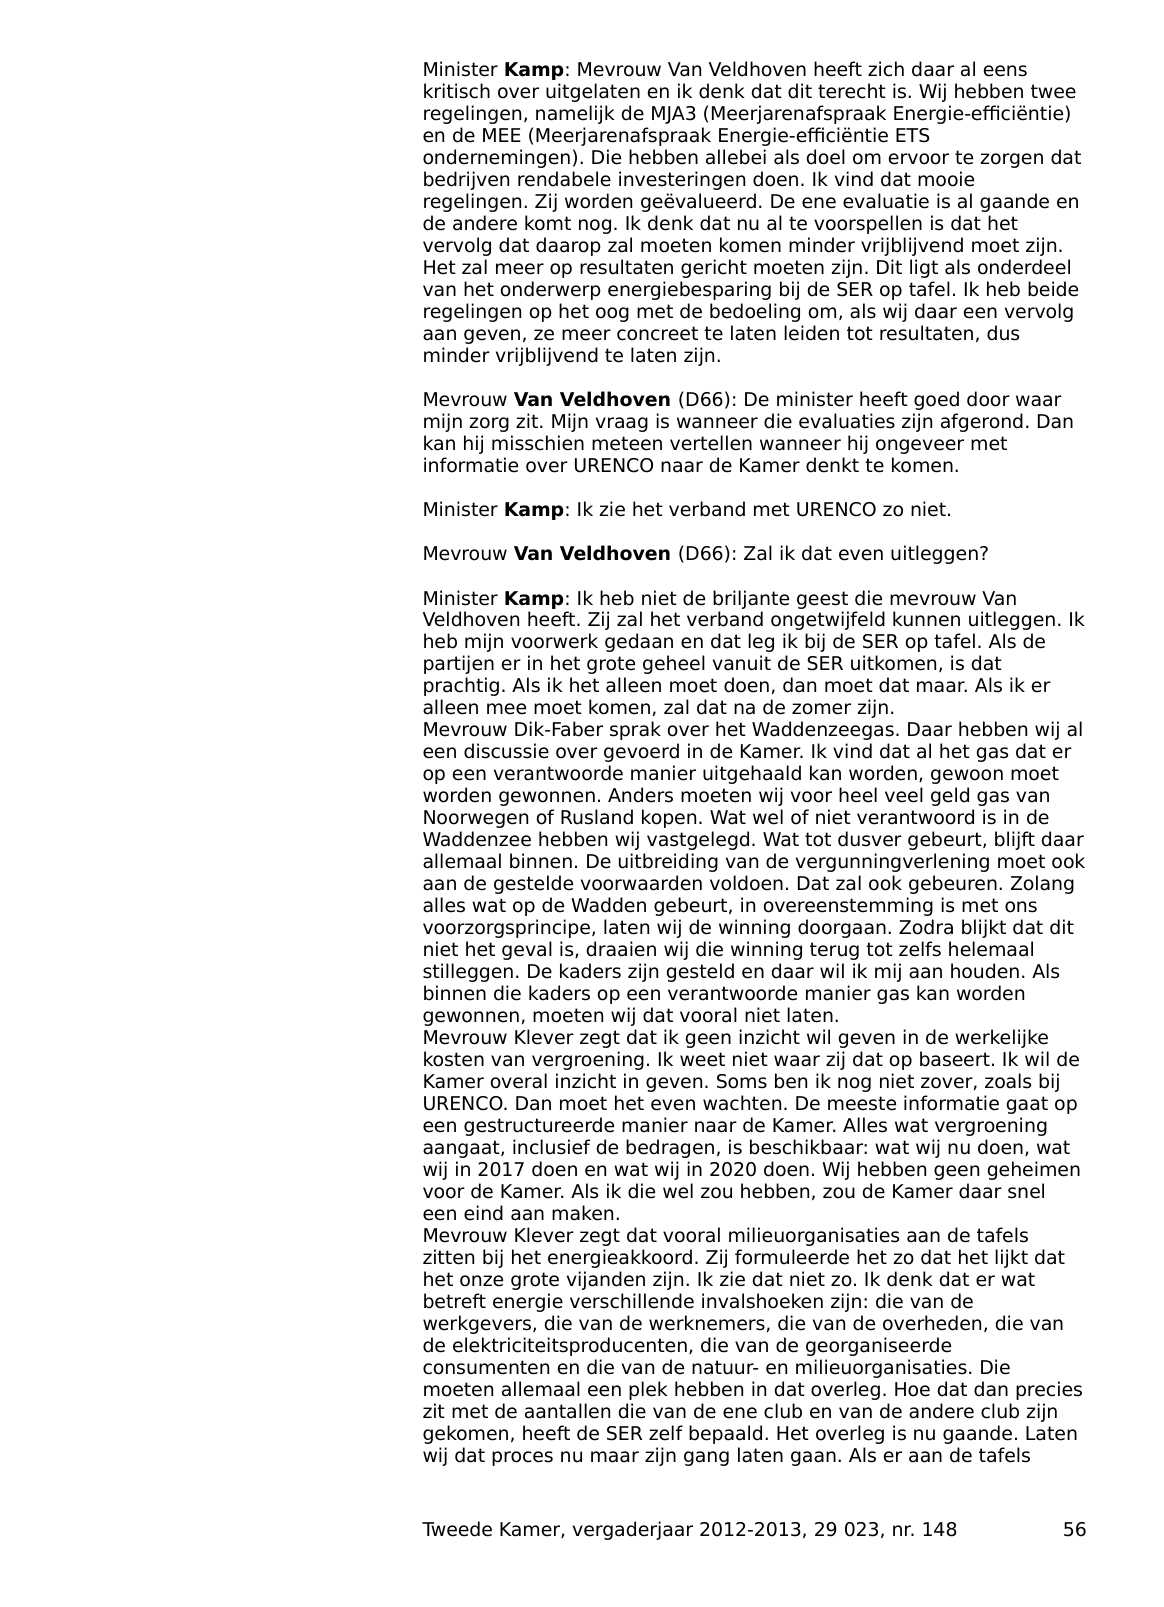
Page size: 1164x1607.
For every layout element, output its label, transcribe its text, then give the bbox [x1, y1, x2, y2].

text Mevrouw Van Veldhoven (D66): Zal ik dat even uitleggen? [422, 543, 1087, 565]
text Mevrouw Dik-Faber sprak over het Waddenzeegas. Daar hebben wij al een discussie over gevoerd in de Kamer. Ik vind dat al het gas dat er op een verantwoorde manier uitgehaald kan worden, gewoon moet worden gewonnen. Anders moeten wij voor heel veel geld gas van Noorwegen of Rusland kopen. Wat wel of niet verantwoord is in de Waddenzee hebben wij vastgelegd. Wat tot dusver gebeurt, blijft daar allemaal binnen. De uitbreiding van de vergunningverlening moet ook aan de gestelde voorwaarden voldoen. Dat zal ook gebeuren. Zolang alles wat op de Wadden gebeurt, in overeenstemming is met ons voorzorgsprincipe, laten wij de winning doorgaan. Zodra blijkt dat dit niet het geval is, draaien wij die winning terug tot zelfs helemaal stilleggen. De kaders zijn gesteld en daar wil ik mij aan houden. Als binnen die kaders op een verantwoorde manier gas kan worden gewonnen, moeten wij dat vooral niet laten. [422, 719, 1087, 1027]
text Minister Kamp: Ik zie het verband met URENCO zo niet. [422, 499, 1087, 521]
text Mevrouw Van Veldhoven (D66): De minister heeft goed door waar mijn zorg zit. Mijn vraag is wanneer die evaluaties zijn afgerond. Dan kan hij misschien meteen vertellen wanneer hij ongeveer met informatie over URENCO naar de Kamer denkt te komen. [422, 389, 1087, 477]
text Minister Kamp: Ik heb niet de briljante geest die mevrouw Van Veldhoven heeft. Zij zal het verband ongetwijfeld kunnen uitleggen. Ik heb mijn voorwerk gedaan en dat leg ik bij de SER op tafel. Als de partijen er in het grote geheel vanuit de SER uitkomen, is dat prachtig. Als ik het alleen moet doen, dan moet dat maar. Als ik er alleen mee moet komen, zal dat na de zomer zijn. [422, 587, 1087, 719]
text Mevrouw Klever zegt dat ik geen inzicht wil geven in de werkelijke kosten van vergroening. Ik weet niet waar zij dat op baseert. Ik wil de Kamer overal inzicht in geven. Soms ben ik nog niet zover, zoals bij URENCO. Dan moet het even wachten. De meeste informatie gaat op een gestructureerde manier naar de Kamer. Alles wat vergroening aangaat, inclusief de bedragen, is beschikbaar: wat wij nu doen, wat wij in 2017 doen en wat wij in 2020 doen. Wij hebben geen geheimen voor de Kamer. Als ik die wel zou hebben, zou de Kamer daar snel een eind aan maken. [422, 1027, 1087, 1225]
text Minister Kamp: Mevrouw Van Veldhoven heeft zich daar al eens kritisch over uitgelaten en ik denk dat dit terecht is. Wij hebben twee regelingen, namelijk de MJA3 (Meerjarenafspraak Energie-efficiëntie) en de MEE (Meerjarenafspraak Energie-efficiëntie ETS ondernemingen). Die hebben allebei als doel om ervoor te zorgen dat bedrijven rendabele investeringen doen. Ik vind dat mooie regelingen. Zij worden geëvalueerd. De ene evaluatie is al gaande en de andere komt nog. Ik denk dat nu al te voorspellen is dat het vervolg dat daarop zal moeten komen minder vrijblijvend moet zijn. Het zal meer op resultaten gericht moeten zijn. Dit ligt als onderdeel van het onderwerp energiebesparing bij de SER op tafel. Ik heb beide regelingen op het oog met de bedoeling om, als wij daar een vervolg aan geven, ze meer concreet te laten leiden tot resultaten, dus minder vrijblijvend te laten zijn. [422, 59, 1087, 367]
text Mevrouw Klever zegt dat vooral milieuorganisaties aan de tafels zitten bij het energieakkoord. Zij formuleerde het zo dat het lijkt dat het onze grote vijanden zijn. Ik zie dat niet zo. Ik denk dat er wat betreft energie verschillende invalshoeken zijn: die van de werkgevers, die van de werknemers, die van de overheden, die van de elektriciteitsproducenten, die van de georganiseerde consumenten en die van de natuur- en milieuorganisaties. Die moeten allemaal een plek hebben in dat overleg. Hoe dat dan precies zit met de aantallen die van de ene club en van de andere club zijn gekomen, heeft de SER zelf bepaald. Het overleg is nu gaande. Laten wij dat proces nu maar zijn gang laten gaan. Als er aan de tafels [422, 1225, 1087, 1467]
